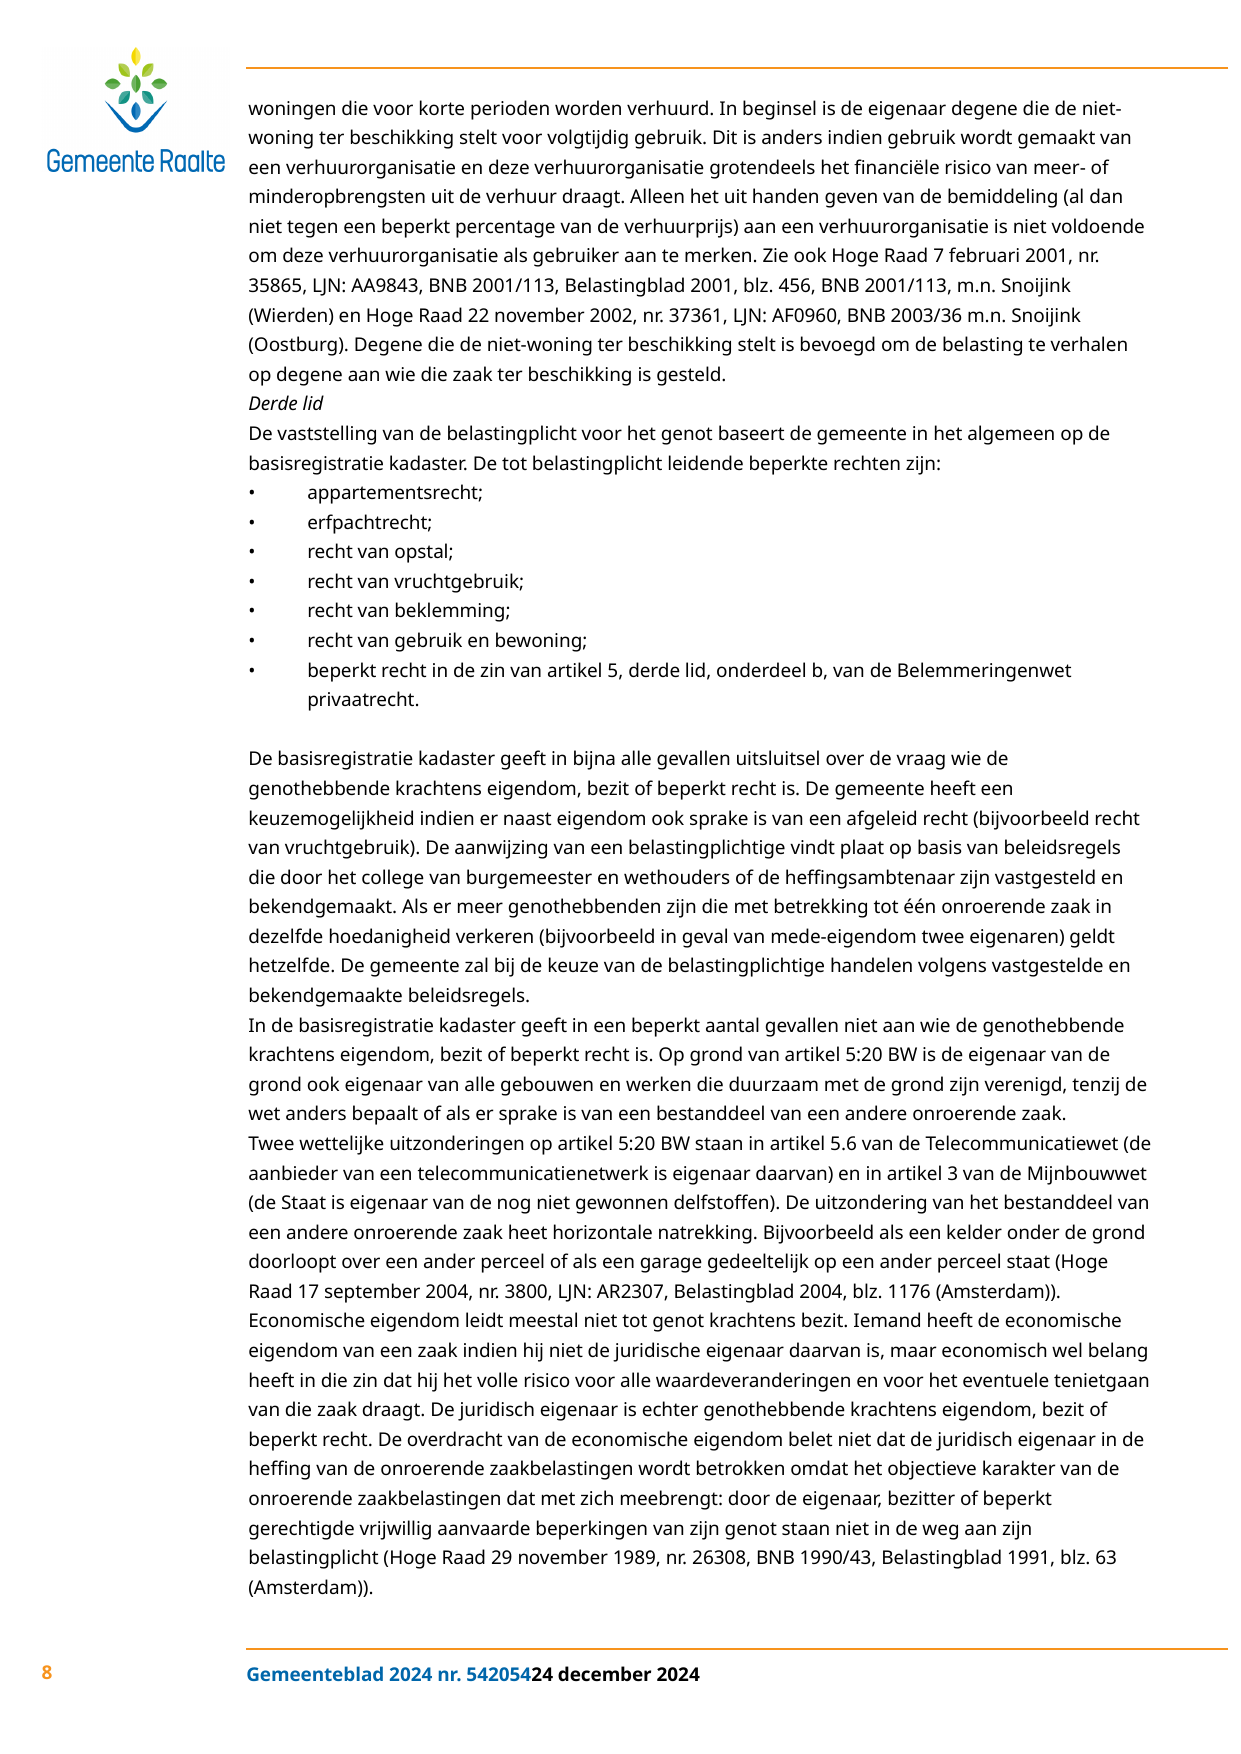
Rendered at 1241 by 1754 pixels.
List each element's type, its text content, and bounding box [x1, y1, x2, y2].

picture [41, 47, 231, 172]
text De vaststelling van de belastingplicht voor het genot baseert de gemeente in het algemeen op de basisregistratie kadaster. De tot belastingplicht leidende beperkte rechten zijn: [248, 420, 1152, 476]
text Economische eigendom leidt meestal niet tot genot krachtens bezit. Iemand heeft de economische eigendom van een zaak indien hij niet de juridische eigenaar daarvan is, maar economisch wel belang heeft in die zin dat hij het volle risico voor alle waardeveranderingen en voor het eventuele tenietgaan van die zaak draagt. De juridisch eigenaar is echter genothebbende krachtens eigendom, bezit of beperkt recht. De overdracht van de economische eigendom belet niet dat de juridisch eigenaar in de heffing van de onroerende zaakbelastingen wordt betrokken omdat het objectieve karakter van de onroerende zaakbelastingen dat met zich meebrengt: door de eigenaar, bezitter of beperkt gerechtigde vrijwillig aanvaarde beperkingen van zijn genot staan niet in de weg aan zijn belastingplicht (Hoge Raad 29 november 1989, nr. 26308, BNB 1990/43, Belastingblad 1991, blz. 63 (Amsterdam)). [248, 1308, 1152, 1600]
list beperkt recht in de zin van artikel 5, derde lid, onderdeel b, van de Belemmeringenwet privaatrecht. [248, 657, 1152, 712]
list recht van gebruik en bewoning; [248, 627, 1152, 653]
text De basisregistratie kadaster geeft in bijna alle gevallen uitsluitsel over de vraag wie de genothebbende krachtens eigendom, bezit of beperkt recht is. De gemeente heeft een keuzemogelijkheid indien er naast eigendom ook sprake is van een afgeleid recht (bijvoorbeeld recht van vruchtgebruik). De aanwijzing van een belastingplichtige vindt plaat op basis van beleidsregels die door het college van burgemeester en wethouders of de heffingsambtenaar zijn vastgesteld en bekendgemaakt. Als er meer genothebbenden zijn die met betrekking tot één onroerende zaak in dezelfde hoedanigheid verkeren (bijvoorbeeld in geval van mede-eigendom twee eigenaren) geldt hetzelfde. De gemeente zal bij de keuze van de belastingplichtige handelen volgens vastgestelde en bekendgemaakte beleidsregels. [248, 746, 1152, 1008]
list recht van beklemming; [248, 598, 1152, 623]
list appartementsrecht; [248, 479, 1152, 505]
list recht van vruchtgebruik; [248, 568, 1152, 594]
list recht van opstal; [248, 538, 1152, 564]
list erfpachtrecht; [248, 509, 1152, 535]
text woningen die voor korte perioden worden verhuurd. In beginsel is de eigenaar degene die de niet-woning ter beschikking stelt voor volgtijdig gebruik. Dit is anders indien gebruik wordt gemaakt van een verhuurorganisatie en deze verhuurorganisatie grotendeels het financiële risico van meer- of minderopbrengsten uit de verhuur draagt. Alleen het uit handen geven van de bemiddeling (al dan niet tegen een beperkt percentage van de verhuurprijs) aan een verhuurorganisatie is niet voldoende om deze verhuurorganisatie als gebruiker aan te merken. Zie ook Hoge Raad 7 februari 2001, nr. 35865, LJN: AA9843, BNB 2001/113, Belastingblad 2001, blz. 456, BNB 2001/113, m.n. Snoijink (Wierden) en Hoge Raad 22 november 2002, nr. 37361, LJN: AF0960, BNB 2003/36 m.n. Snoijink (Oostburg). Degene die de niet-woning ter beschikking stelt is bevoegd om de belasting te verhalen op degene aan wie die zaak ter beschikking is gesteld. [248, 95, 1152, 387]
text In de basisregistratie kadaster geeft in een beperkt aantal gevallen niet aan wie de genothebbende krachtens eigendom, bezit of beperkt recht is. Op grond van artikel 5:20 BW is de eigenaar van de grond ook eigenaar van alle gebouwen en werken die duurzaam met de grond zijn verenigd, tenzij de wet anders bepaalt of als er sprake is van een bestanddeel van een andere onroerende zaak. [248, 1012, 1152, 1126]
text Derde lid [248, 391, 1152, 416]
text Twee wettelijke uitzonderingen op artikel 5:20 BW staan in artikel 5.6 van de Telecommunicatiewet (de aanbieder van een telecommunicatienetwerk is eigenaar daarvan) en in artikel 3 van de Mijnbouwwet (de Staat is eigenaar van de nog niet gewonnen delfstoffen). De uitzondering van het bestanddeel van een andere onroerende zaak heet horizontale natrekking. Bijvoorbeeld als een kelder onder de grond doorloopt over een ander perceel of als een garage gedeeltelijk op een ander perceel staat (Hoge Raad 17 september 2004, nr. 3800, LJN: AR2307, Belastingblad 2004, blz. 1176 (Amsterdam)). [248, 1130, 1152, 1304]
